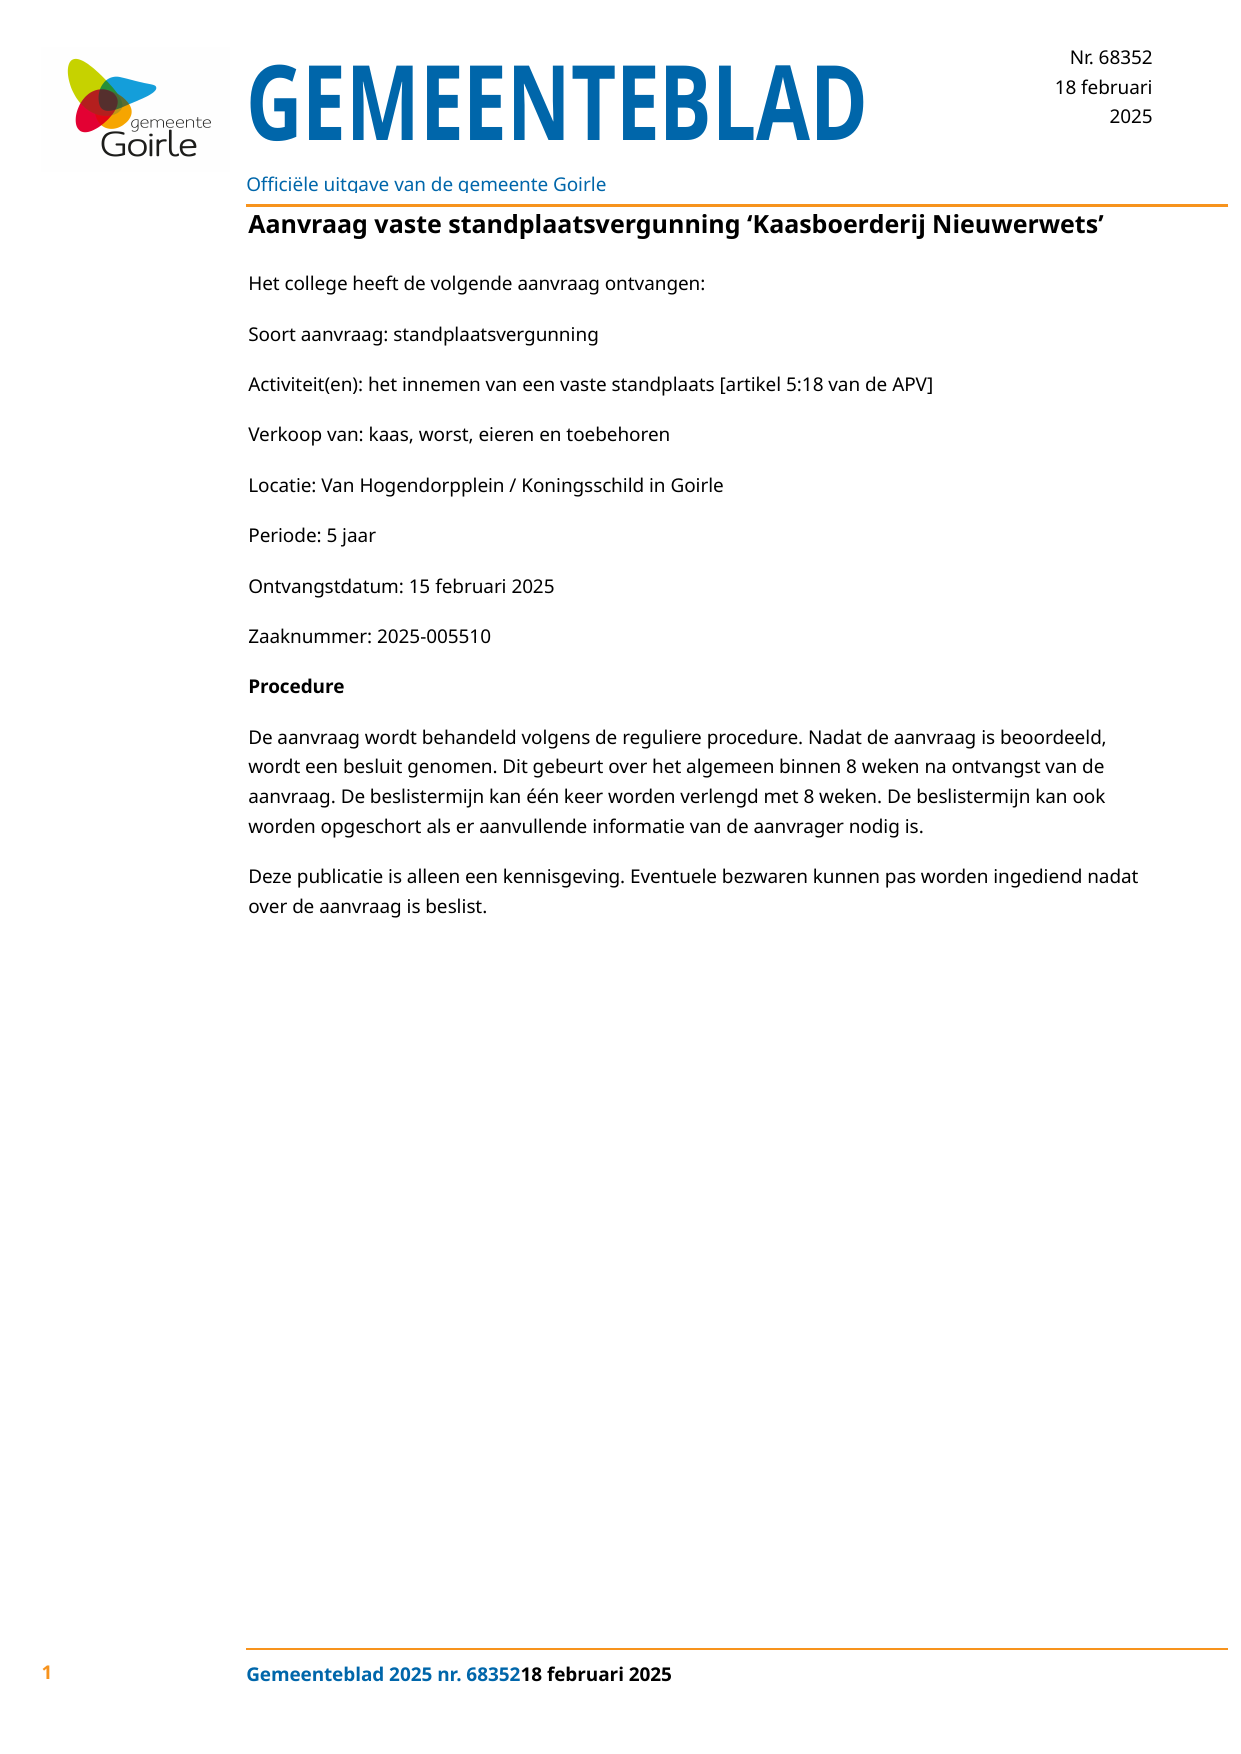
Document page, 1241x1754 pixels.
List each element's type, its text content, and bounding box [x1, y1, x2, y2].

text Locatie: Van Hogendorpplein / Koningsschild in Goirle [248, 472, 1152, 498]
text Deze publicatie is alleen een kennisgeving. Eventuele bezwaren kunnen pas worden ingediend nadat over de aanvraag is beslist. [248, 863, 1152, 918]
text Procedure [248, 674, 1152, 699]
picture [41, 47, 231, 172]
text Activiteit(en): het innemen van een vaste standplaats [artikel 5:18 van de APV] [248, 371, 1152, 397]
text Het college heeft de volgende aanvraag ontvangen: [248, 270, 1152, 296]
text Periode: 5 jaar [248, 522, 1152, 548]
text Aanvraag vaste standplaatsvergunning ‘Kaasboerderij Nieuwerwets’ [248, 207, 1152, 241]
text De aanvraag wordt behandeld volgens de reguliere procedure. Nadat de aanvraag is beoordeeld, wordt een besluit genomen. Dit gebeurt over het algemeen binnen 8 weken na ontvangst van de aanvraag. De beslistermijn kan één keer worden verlengd met 8 weken. De beslistermijn kan ook worden opgeschort als er aanvullende informatie van de aanvrager nodig is. [248, 724, 1152, 838]
text Soort aanvraag: standplaatsvergunning [248, 321, 1152, 346]
text Verkoop van: kaas, worst, eieren en toebehoren [248, 422, 1152, 447]
text Zaaknummer: 2025-005510 [248, 623, 1152, 649]
text Ontvangstdatum: 15 februari 2025 [248, 573, 1152, 598]
